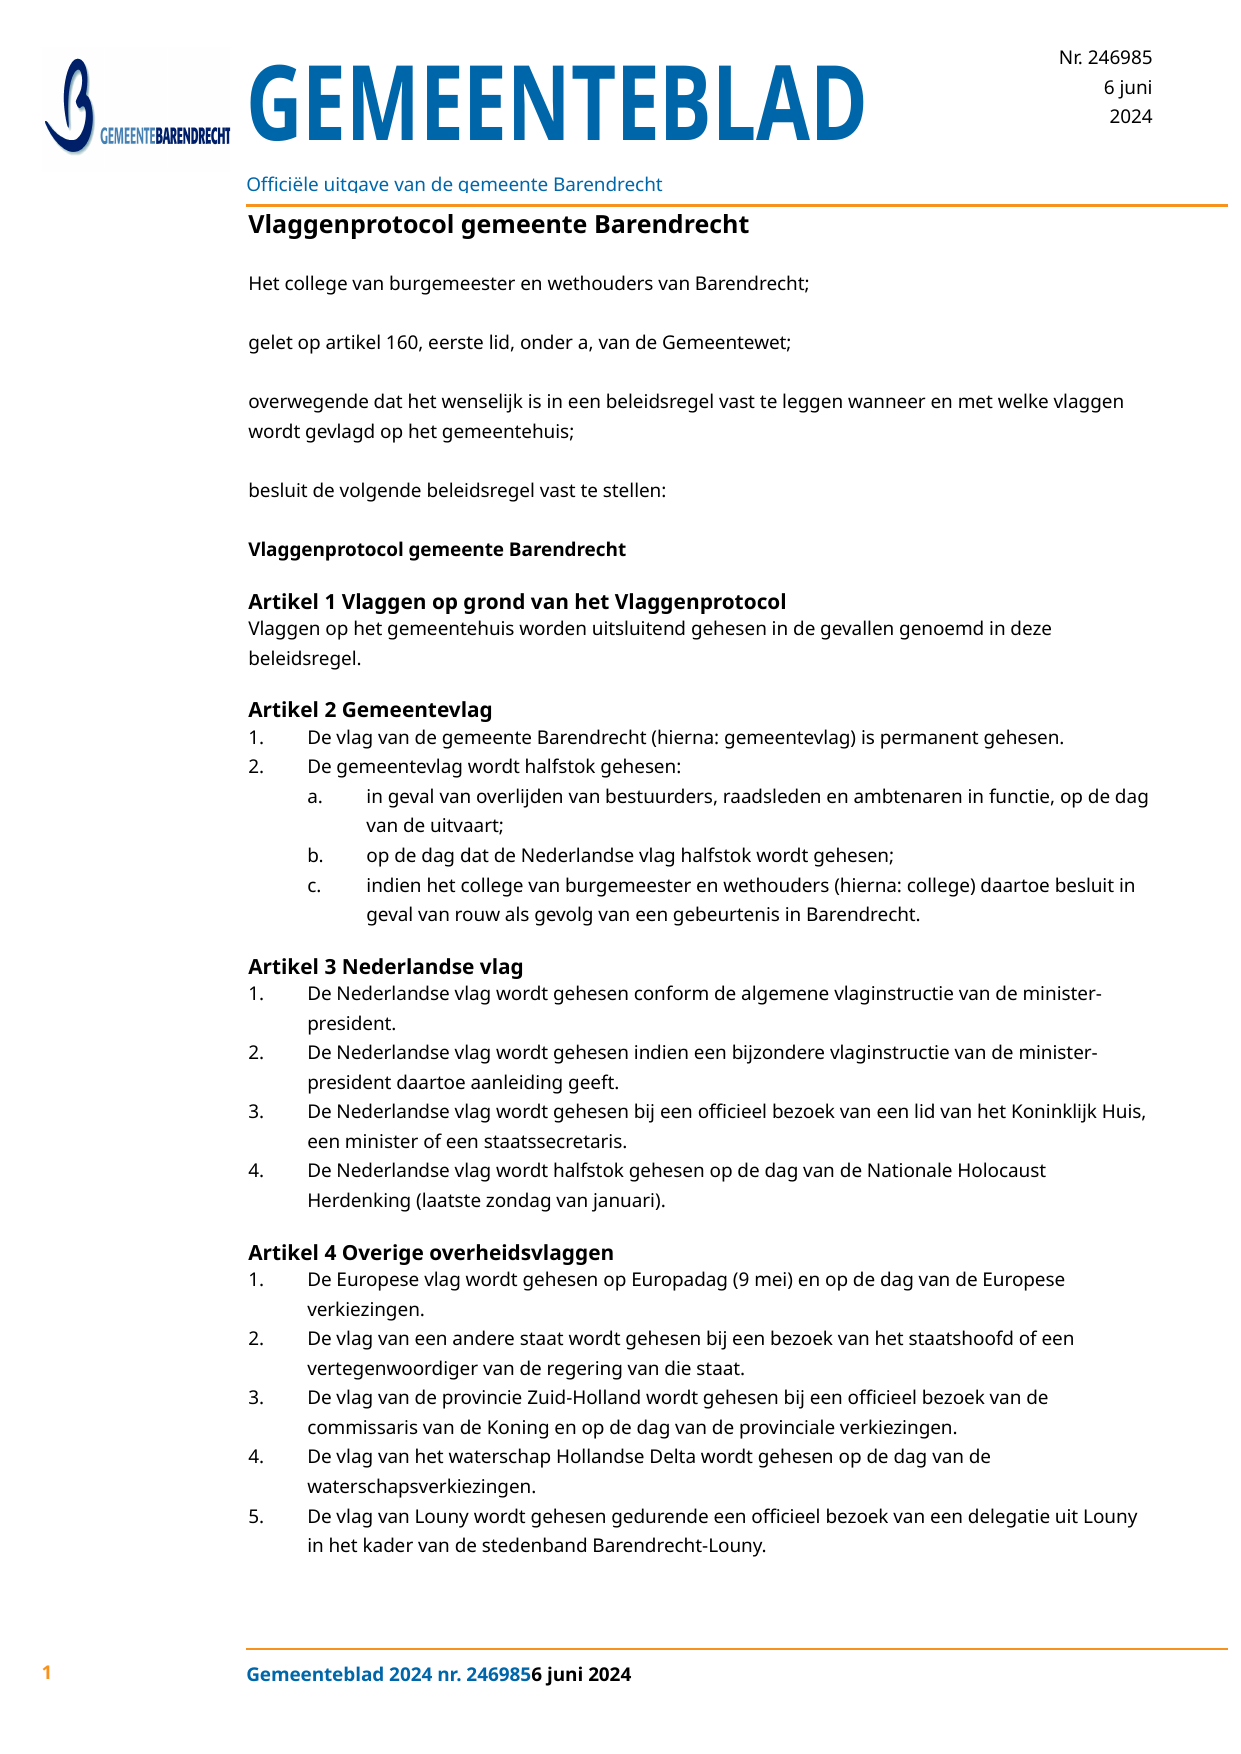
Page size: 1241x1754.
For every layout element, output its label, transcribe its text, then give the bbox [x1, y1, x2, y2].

text Artikel 2 Gemeentevlag [248, 695, 1152, 724]
list De Nederlandse vlag wordt halfstok gehesen op de dag van de Nationale Holocaust Herdenking (laatste zondag van januari). [248, 1158, 1152, 1213]
text Het college van burgemeester en wethouders van Barendrecht; [248, 270, 1152, 296]
text besluit de volgende beleidsregel vast te stellen: [248, 477, 1152, 503]
text Vlaggenprotocol gemeente Barendrecht [248, 537, 1152, 562]
text Vlaggenprotocol gemeente Barendrecht [248, 207, 1152, 241]
list De Nederlandse vlag wordt gehesen conform de algemene vlaginstructie van de minister-president. [248, 980, 1152, 1036]
list De gemeentevlag wordt halfstok gehesen: [248, 753, 1152, 779]
text gelet op artikel 160, eerste lid, onder a, van de Gemeentewet; [248, 329, 1152, 355]
text overwegende dat het wenselijk is in een beleidsregel vast te leggen wanneer en met welke vlaggen wordt gevlagd op het gemeentehuis; [248, 389, 1152, 444]
text Vlaggen op het gemeentehuis worden uitsluitend gehesen in de gevallen genoemd in deze beleidsregel. [248, 615, 1152, 671]
text Artikel 3 Nederlandse vlag [248, 952, 1152, 980]
list indien het college van burgemeester en wethouders (hierna: college) daartoe besluit in geval van rouw als gevolg van een gebeurtenis in Barendrecht. [307, 872, 1152, 927]
list De vlag van de gemeente Barendrecht (hierna: gemeentevlag) is permanent gehesen. [248, 724, 1152, 749]
list De vlag van Louny wordt gehesen gedurende een officieel bezoek van een delegatie uit Louny in het kader van de stedenband Barendrecht-Louny. [248, 1503, 1152, 1558]
list De vlag van het waterschap Hollandse Delta wordt gehesen op de dag van de waterschapsverkiezingen. [248, 1444, 1152, 1499]
picture [41, 47, 231, 172]
list De vlag van de provincie Zuid-Holland wordt gehesen bij een officieel bezoek van de commissaris van de Koning en op de dag van de provinciale verkiezingen. [248, 1384, 1152, 1440]
text Artikel 1 Vlaggen op grond van het Vlaggenprotocol [248, 587, 1152, 615]
list De Nederlandse vlag wordt gehesen bij een officieel bezoek van een lid van het Koninklijk Huis, een minister of een staatssecretaris. [248, 1098, 1152, 1154]
list De Europese vlag wordt gehesen op Europadag (9 mei) en op de dag van de Europese verkiezingen. [248, 1266, 1152, 1321]
text Artikel 4 Overige overheidsvlaggen [248, 1238, 1152, 1266]
list De Nederlandse vlag wordt gehesen indien een bijzondere vlaginstructie van de minister-president daartoe aanleiding geeft. [248, 1039, 1152, 1095]
list op de dag dat de Nederlandse vlag halfstok wordt gehesen; [307, 842, 1152, 868]
list De vlag van een andere staat wordt gehesen bij een bezoek van het staatshoofd of een vertegenwoordiger van de regering van die staat. [248, 1325, 1152, 1381]
list in geval van overlijden van bestuurders, raadsleden en ambtenaren in functie, op de dag van de uitvaart; [307, 783, 1152, 838]
